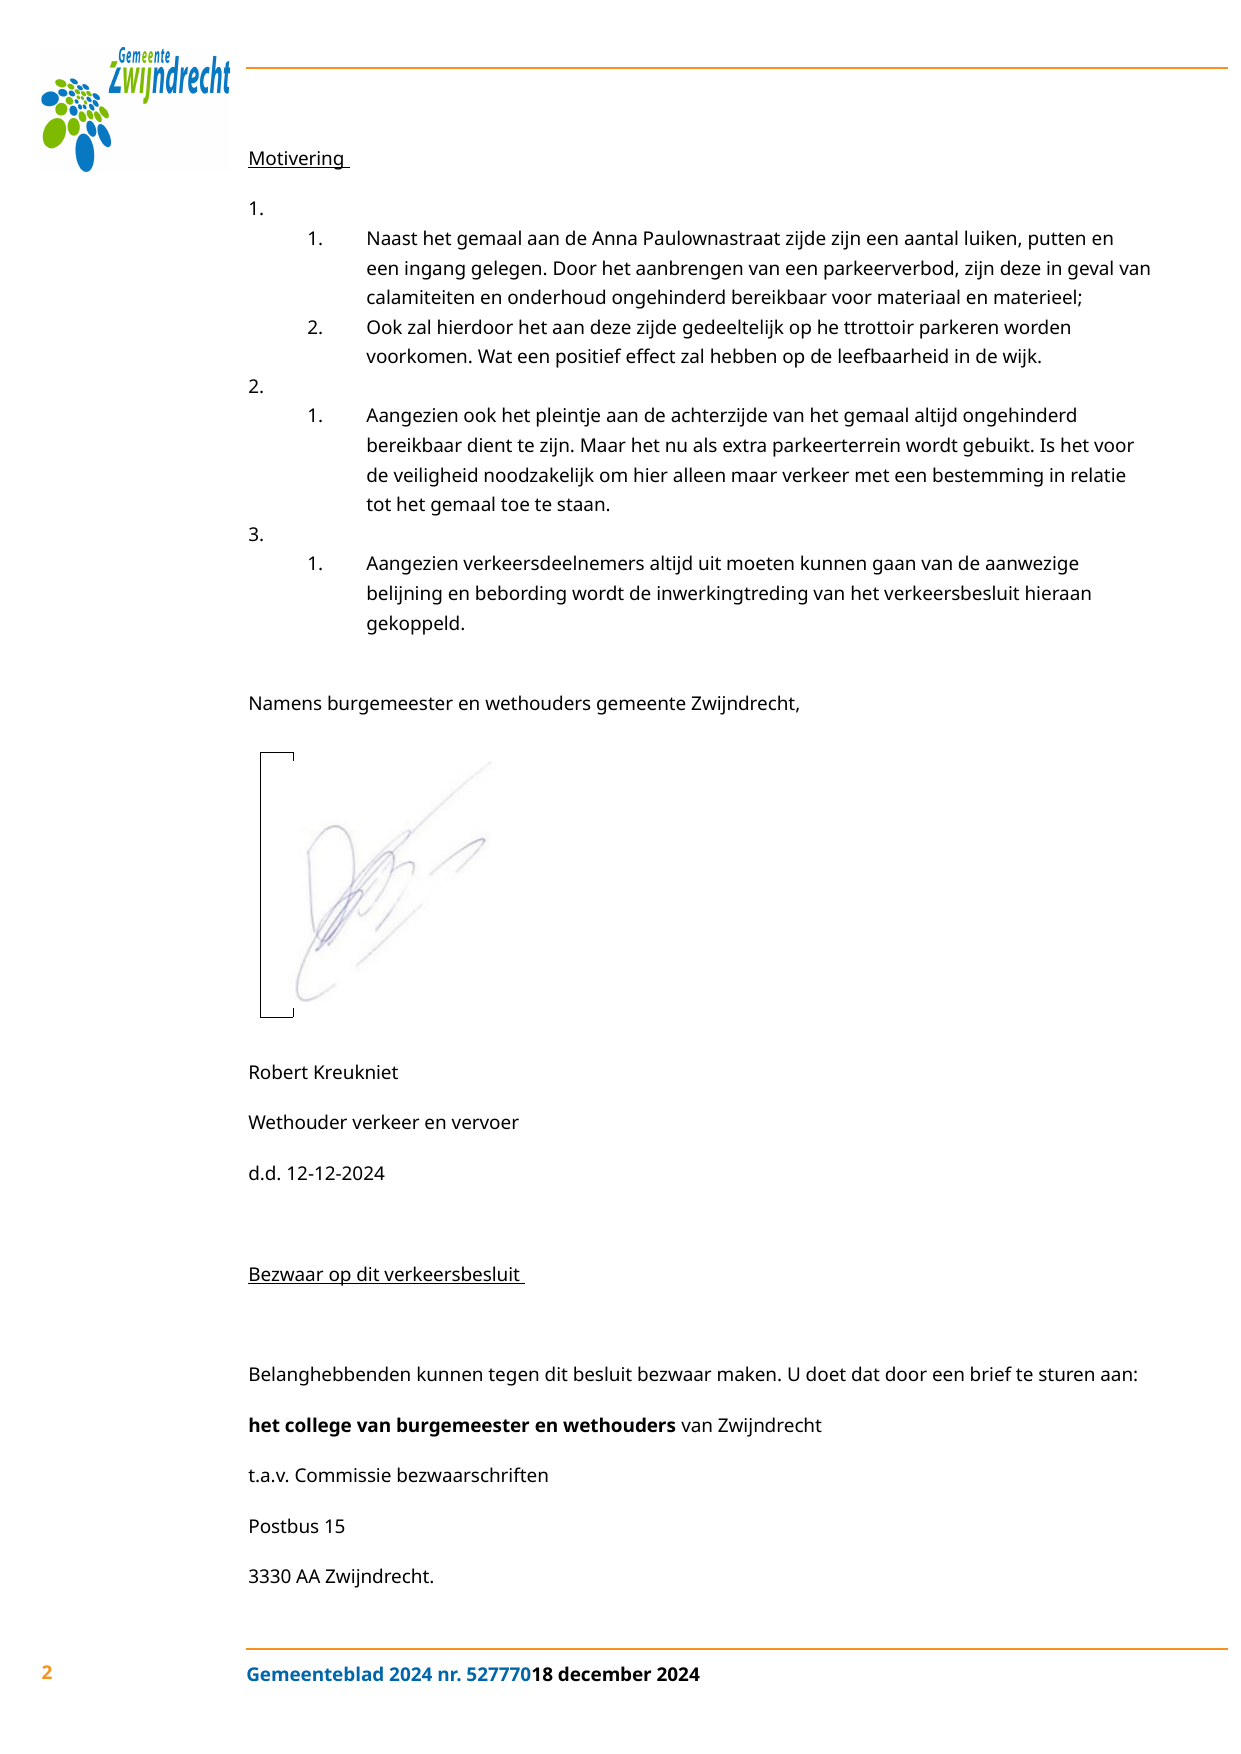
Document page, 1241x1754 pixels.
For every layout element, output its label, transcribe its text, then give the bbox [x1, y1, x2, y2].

text 3330 AA Zwijndrecht. [248, 1563, 1152, 1589]
list Naast het gemaal aan de Anna Paulownastraat zijde zijn een aantal luiken, putten en een ingang gelegen. Door het aanbrengen van een parkeerverbod, zijn deze in geval van calamiteiten en onderhoud ongehinderd bereikbaar voor materiaal en materieel; [307, 225, 1152, 310]
text Belanghebbenden kunnen tegen dit besluit bezwaar maken. U doet dat door een brief te sturen aan: [248, 1362, 1152, 1387]
picture [268, 761, 498, 1008]
text Motivering [248, 145, 1152, 171]
picture [41, 47, 231, 172]
list Ook zal hierdoor het aan deze zijde gedeeltelijk op he ttrottoir parkeren worden voorkomen. Wat een positief effect zal hebben op de leefbaarheid in de wijk. [307, 314, 1152, 369]
list Aangezien verkeersdeelnemers altijd uit moeten kunnen gaan van de aanwezige belijning en bebording wordt de inwerkingtreding van het verkeersbesluit hieraan gekoppeld. [307, 551, 1152, 636]
text t.a.v. Commissie bezwaarschriften [248, 1462, 1152, 1488]
text Bezwaar op dit verkeersbesluit [248, 1261, 1152, 1286]
text Namens burgemeester en wethouders gemeente Zwijndrecht, [248, 690, 1152, 716]
text het college van burgemeester en wethouders van Zwijndrecht [248, 1412, 1152, 1438]
text Robert Kreukniet [248, 1059, 1152, 1085]
text d.d. 12-12-2024 [248, 1160, 1152, 1186]
text Postbus 15 [248, 1513, 1152, 1538]
text Wethouder verkeer en vervoer [248, 1109, 1152, 1135]
list Aangezien ook het pleintje aan de achterzijde van het gemaal altijd ongehinderd bereikbaar dient te zijn. Maar het nu als extra parkeerterrein wordt gebuikt. Is het voor de veiligheid noodzakelijk om hier alleen maar verkeer met een bestemming in relatie tot het gemaal toe te staan. [307, 403, 1152, 517]
